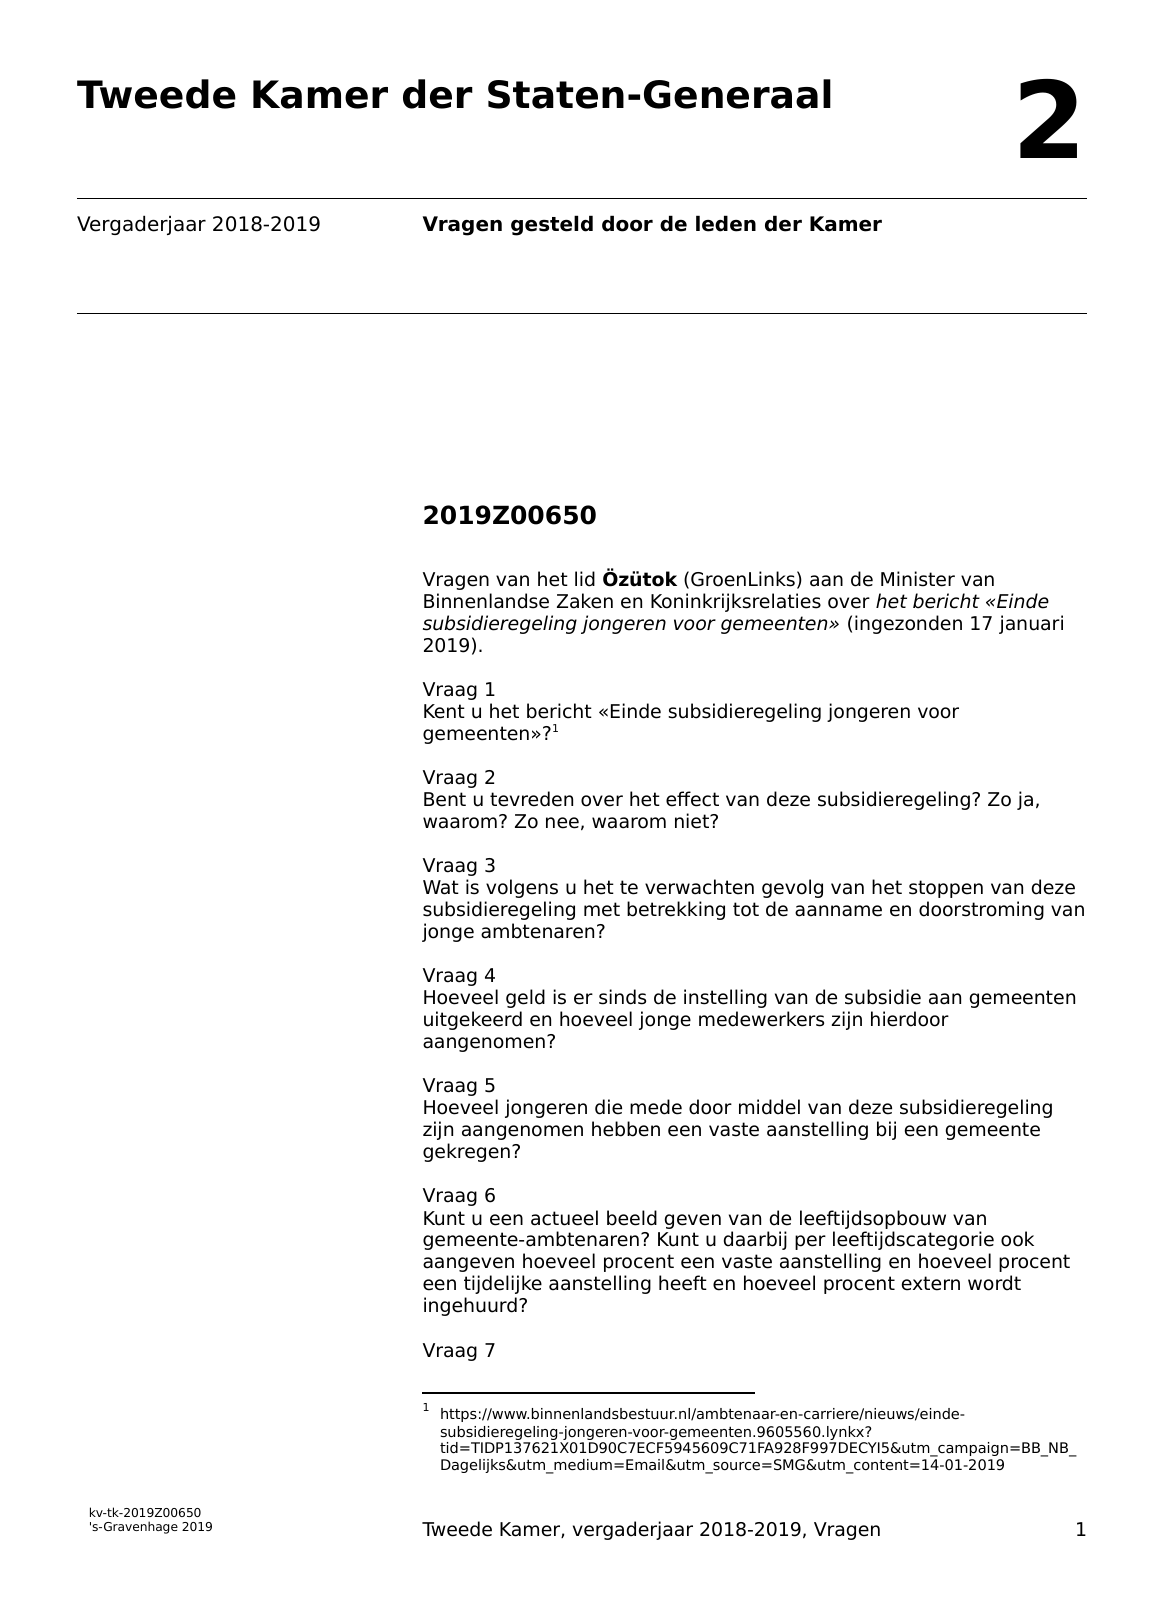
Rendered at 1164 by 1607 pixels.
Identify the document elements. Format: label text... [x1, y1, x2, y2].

text https://www.binnenlandsbestuur.nl/ambtenaar-en-carriere/nieuws/einde-subsidieregeling-jongeren-voor-gemeenten.9605560.lynkx?tid=TIDP137621X01D90C7ECF5945609C71FA928F997DECYI5&utm_campaign=BB_NB_Dagelijks&utm_medium=Email&utm_source=SMG&utm_content=14-01-2019 [422, 1402, 1087, 1474]
text Hoeveel jongeren die mede door middel van deze subsidieregeling zijn aangenomen hebben een vaste aanstelling bij een gemeente gekregen? [422, 1097, 1087, 1163]
text Vragen van het lid Özütok (GroenLinks) aan de Minister van Binnenlandse Zaken en Koninkrijksrelaties over het bericht «Einde subsidieregeling jongeren voor gemeenten» (ingezonden 17 januari 2019). [422, 569, 1087, 657]
text kv-tk-2019Z00650 [88, 1506, 323, 1520]
text Vraag 6 [422, 1185, 1087, 1207]
text Vraag 2 [422, 767, 1087, 789]
text Kunt u een actueel beeld geven van de leeftijdsopbouw van gemeente-ambtenaren? Kunt u daarbij per leeftijdscategorie ook aangeven hoeveel procent een vaste aanstelling en hoeveel procent een tijdelijke aanstelling heeft en hoeveel procent extern wordt ingehuurd? [422, 1207, 1087, 1317]
text Kent u het bericht «Einde subsidieregeling jongeren voor gemeenten»? [422, 701, 1087, 745]
text 2019Z00650 [422, 501, 1087, 531]
table_header Tweede Kamer der Staten-Generaal [77, 59, 886, 198]
text Hoeveel geld is er sinds de instelling van de subsidie aan gemeenten uitgekeerd en hoeveel jonge medewerkers zijn hierdoor aangenomen? [422, 987, 1087, 1053]
text 's-Gravenhage 2019 [88, 1520, 323, 1534]
text Vraag 4 [422, 965, 1087, 987]
table_header 2 [886, 59, 1087, 198]
text Vraag 5 [422, 1075, 1087, 1097]
text Vraag 7 [422, 1339, 1087, 1361]
text Vraag 1 [422, 679, 1087, 701]
text Vraag 3 [422, 855, 1087, 877]
text Wat is volgens u het te verwachten gevolg van het stoppen van deze subsidieregeling met betrekking tot de aanname en doorstroming van jonge ambtenaren? [422, 877, 1087, 943]
table_cell Vragen gesteld door de leden der Kamer [422, 199, 1087, 313]
text Bent u tevreden over het effect van deze subsidieregeling? Zo ja, waarom? Zo nee, waarom niet? [422, 789, 1087, 833]
table_cell Vergaderjaar 2018-2019 [77, 199, 422, 313]
